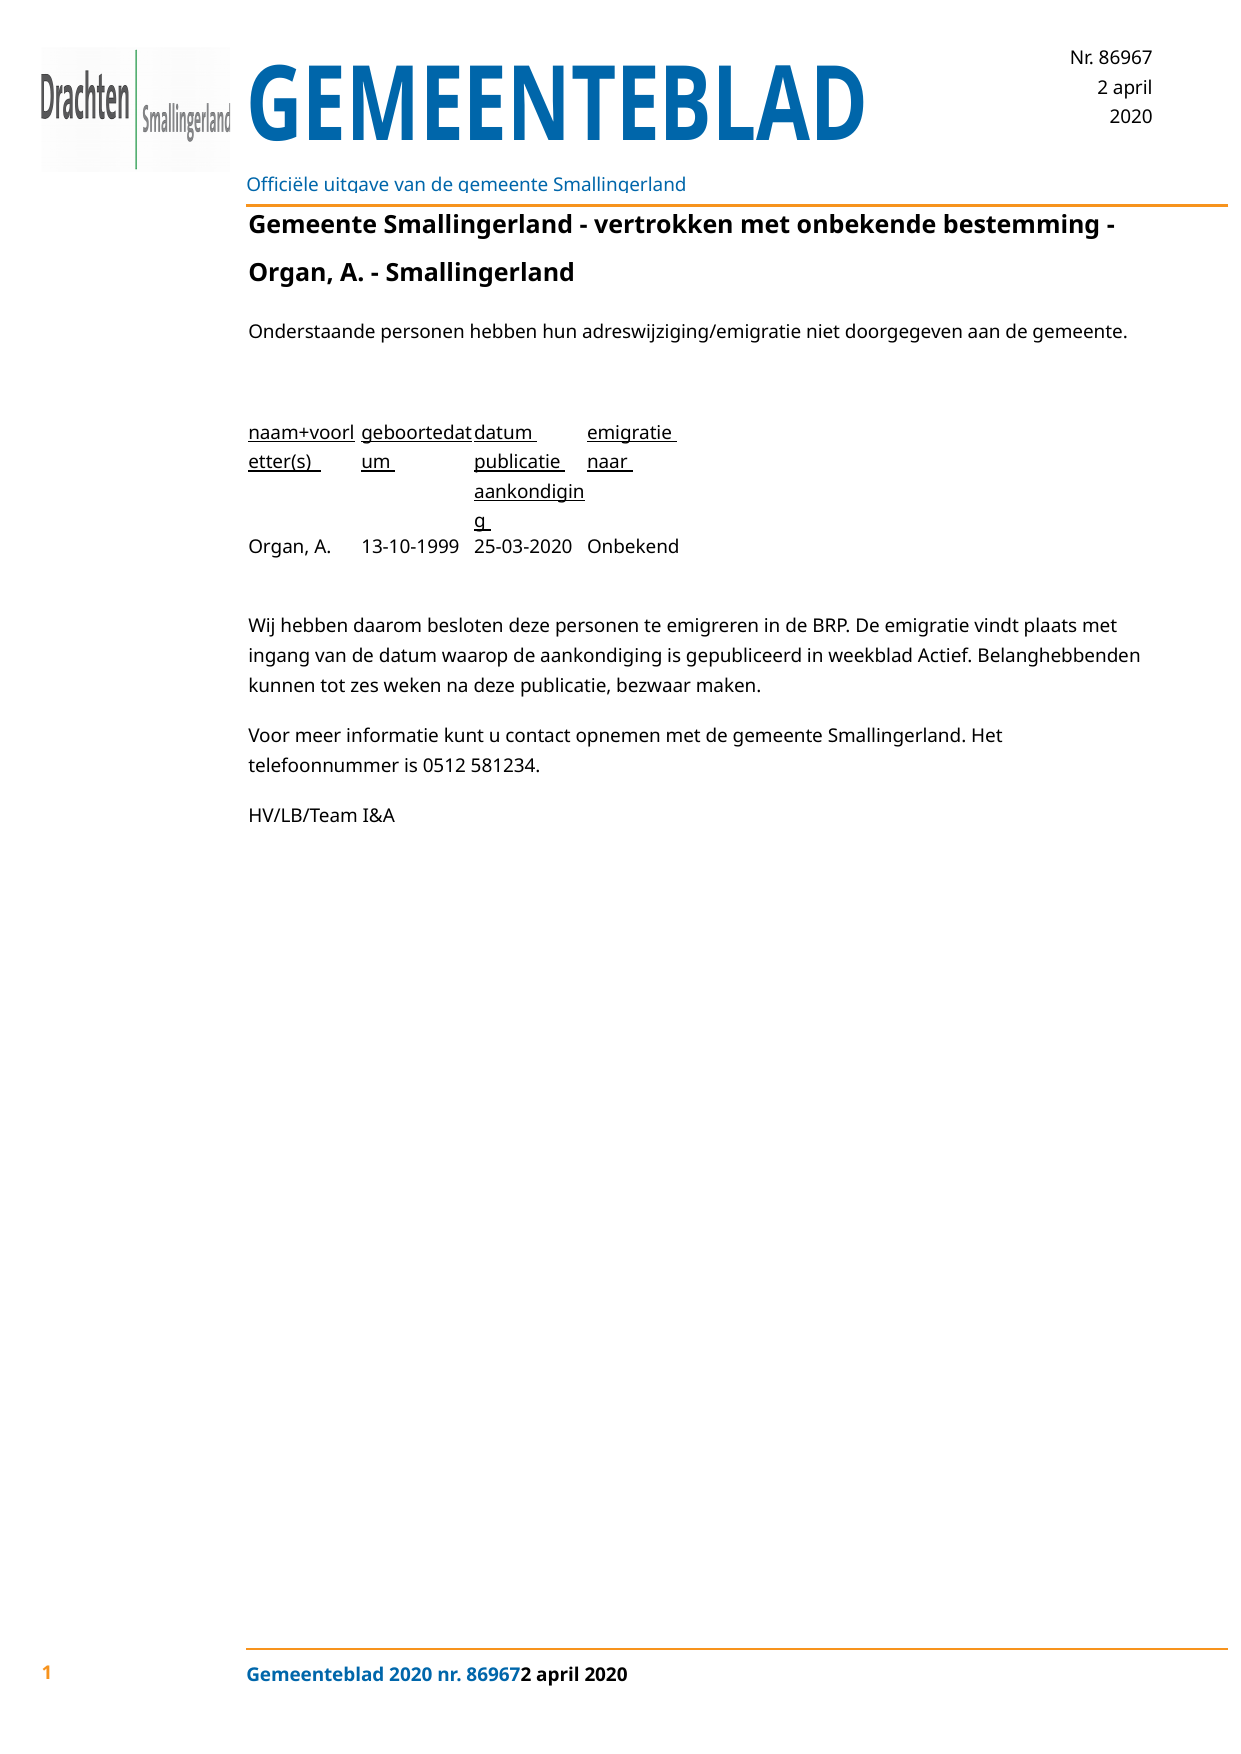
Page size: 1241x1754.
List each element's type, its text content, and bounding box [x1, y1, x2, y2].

text Wij hebben daarom besloten deze personen te emigreren in de BRP. De emigratie vindt plaats met ingang van de datum waarop de aankondiging is gepubliceerd in weekblad Actief. Belanghebbenden kunnen tot zes weken na deze publicatie, bezwaar maken. [248, 613, 1152, 698]
table_header naam+voorletter(s) [248, 419, 361, 533]
table_cell 13-10-1999 [361, 533, 474, 559]
text Voor meer informatie kunt u contact opnemen met de gemeente Smallingerland. Het telefoonnummer is 0512 581234. [248, 722, 1152, 778]
picture [41, 47, 231, 172]
table_cell Organ, A. [248, 533, 361, 559]
table_header datum publicatie aankondiging [474, 419, 587, 533]
table_header emigratie naar [587, 419, 700, 533]
text Gemeente Smallingerland - vertrokken met onbekende bestemming - Organ, A. - Smallingerland [248, 207, 1152, 288]
table_cell 25-03-2020 [474, 533, 587, 559]
text Onderstaande personen hebben hun adreswijziging/emigratie niet doorgegeven aan de gemeente. [248, 318, 1152, 344]
text HV/LB/Team I&A [248, 802, 1152, 828]
table_cell Onbekend [587, 533, 700, 559]
table_header geboortedatum [361, 419, 474, 533]
